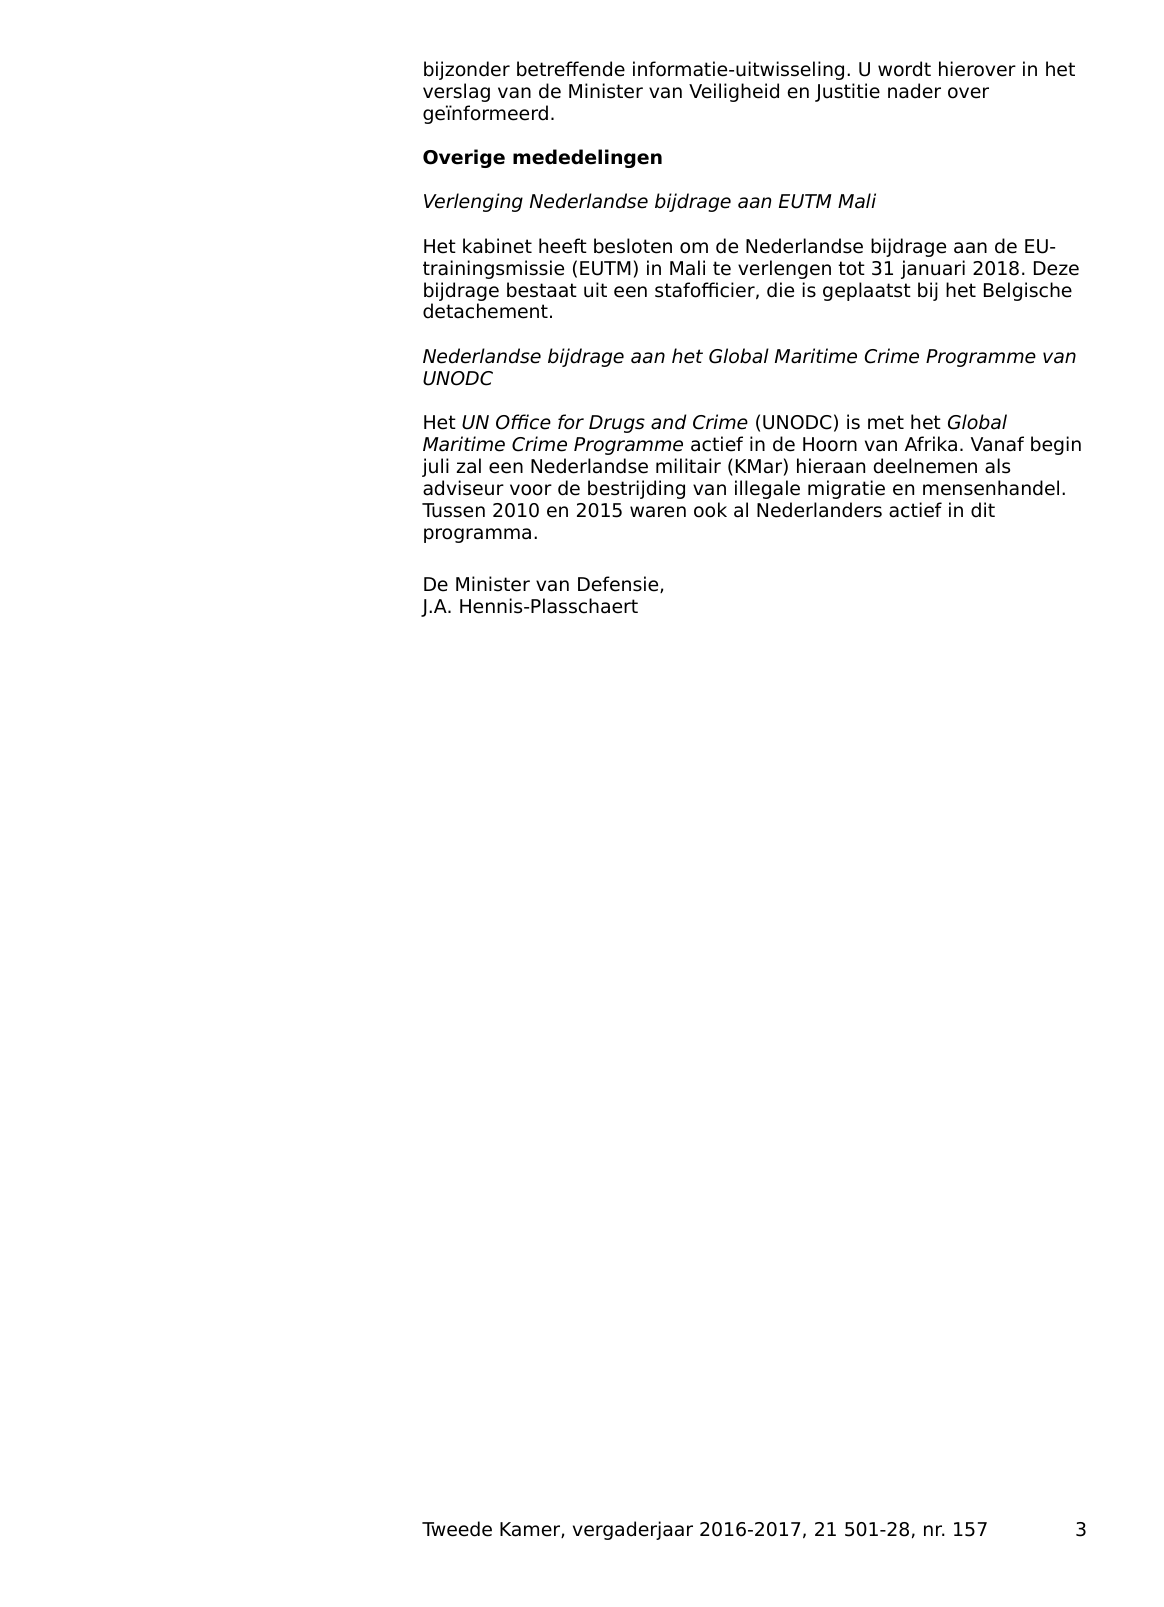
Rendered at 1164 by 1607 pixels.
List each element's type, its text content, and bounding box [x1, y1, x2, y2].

subtitle Nederlandse bijdrage aan het Global Maritime Crime Programme van UNODC [422, 346, 1087, 389]
text bijzonder betreffende informatie-uitwisseling. U wordt hierover in het verslag van de Minister van Veiligheid en Justitie nader over geïnformeerd. [422, 59, 1087, 125]
text Het kabinet heeft besloten om de Nederlandse bijdrage aan de EU-trainingsmissie (EUTM) in Mali te verlengen tot 31 januari 2018. Deze bijdrage bestaat uit een stafofficier, die is geplaatst bij het Belgische detachement. [422, 236, 1087, 323]
text De Minister van Defensie, J.A. Hennis-Plasschaert [422, 574, 1087, 618]
text Het UN Office for Drugs and Crime (UNODC) is met het Global Maritime Crime Programme actief in de Hoorn van Afrika. Vanaf begin juli zal een Nederlandse militair (KMar) hieraan deelnemen als adviseur voor de bestrijding van illegale migratie en mensenhandel. Tussen 2010 en 2015 waren ook al Nederlanders actief in dit programma. [422, 412, 1087, 544]
subtitle Overige mededelingen [422, 147, 1087, 169]
subtitle Verlenging Nederlandse bijdrage aan EUTM Mali [422, 191, 1087, 213]
